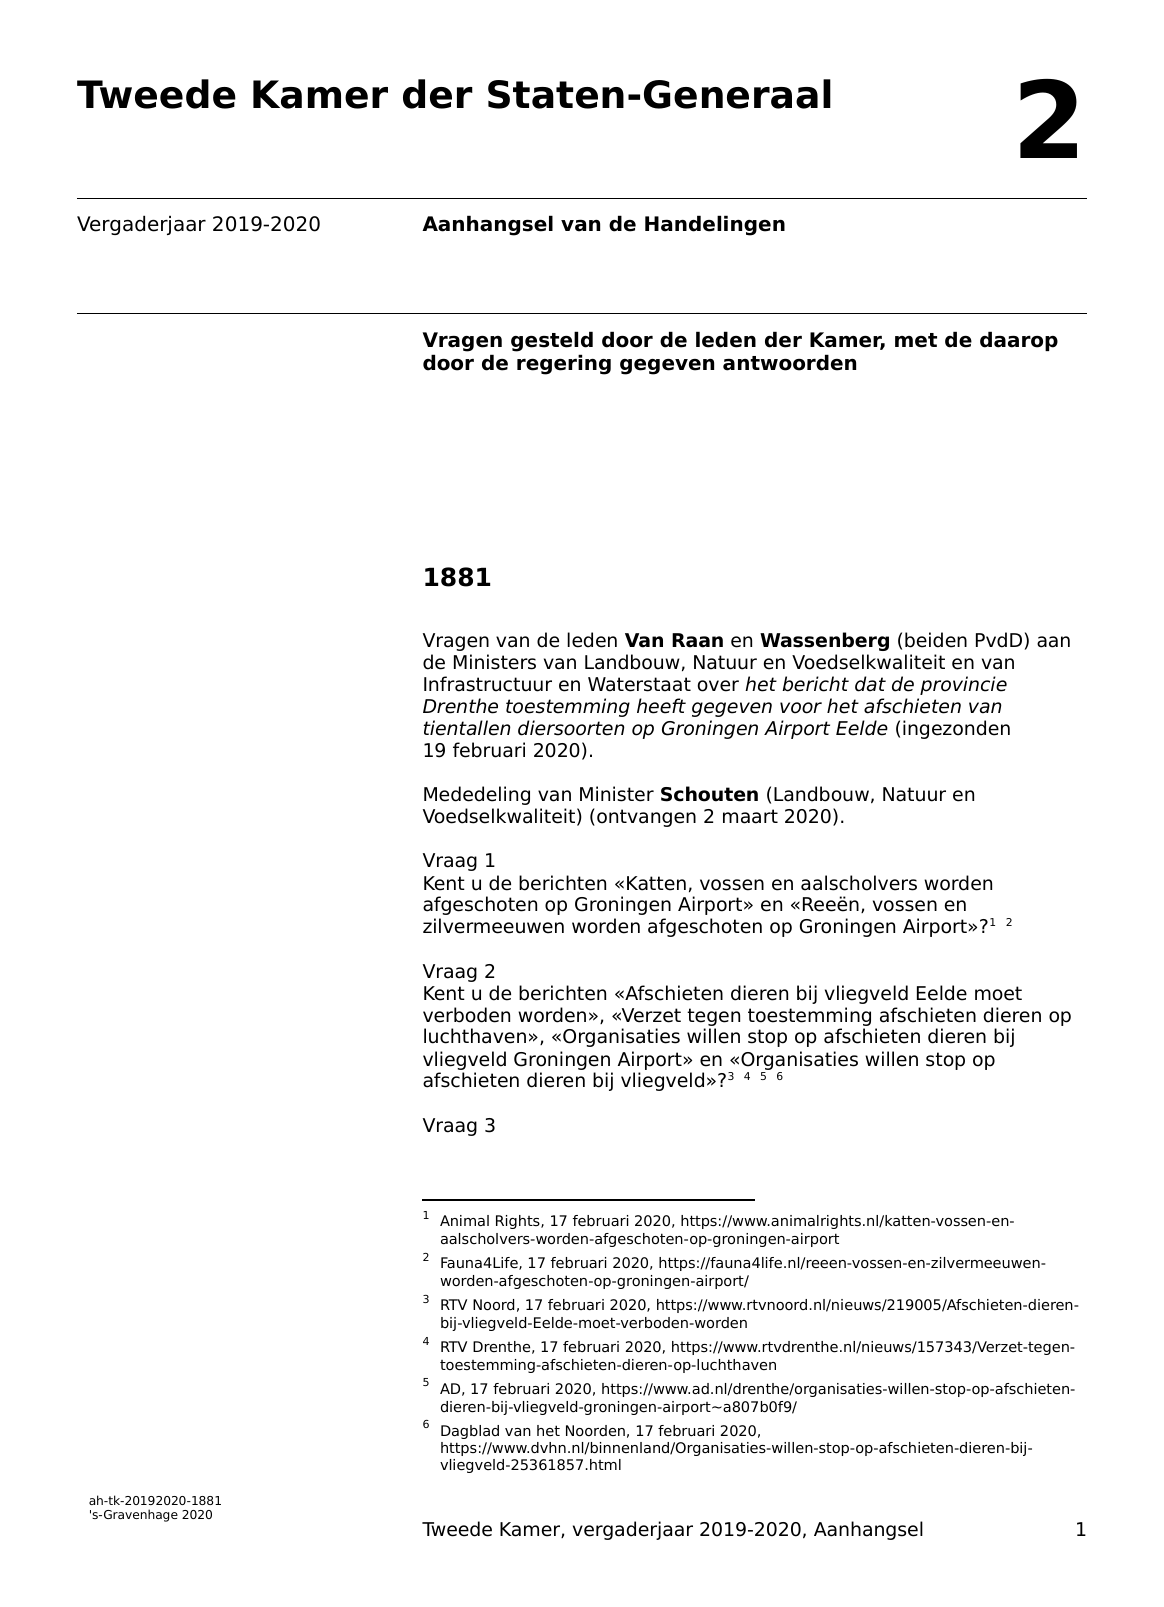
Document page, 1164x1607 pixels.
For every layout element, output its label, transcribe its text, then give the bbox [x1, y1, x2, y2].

text Vraag 2 [422, 961, 1087, 982]
table_cell [77, 314, 422, 375]
text ah-tk-20192020-1881 [88, 1494, 323, 1508]
text Dagblad van het Noorden, 17 februari 2020, https://www.dvhn.nl/binnenland/Organisaties-willen-stop-op-afschieten-dieren-bij-vliegveld-25361857.html [422, 1418, 1087, 1474]
table_header Tweede Kamer der Staten-Generaal [77, 59, 886, 198]
table_cell Aanhangsel van de Handelingen [422, 199, 1087, 313]
text AD, 17 februari 2020, https://www.ad.nl/drenthe/organisaties-willen-stop-op-afschieten-dieren-bij-vliegveld-groningen-airport~a807b0f9/ [422, 1377, 1087, 1416]
text Fauna4Life, 17 februari 2020, https://fauna4life.nl/reeen-vossen-en-zilvermeeuwen-worden-afgeschoten-op-groningen-airport/ [422, 1251, 1087, 1290]
text RTV Noord, 17 februari 2020, https://www.rtvnoord.nl/nieuws/219005/Afschieten-dieren-bij-vliegveld-Eelde-moet-verboden-worden [422, 1293, 1087, 1332]
text Animal Rights, 17 februari 2020, https://www.animalrights.nl/katten-vossen-en-aalscholvers-worden-afgeschoten-op-groningen-airport [422, 1209, 1087, 1248]
text Vragen van de leden Van Raan en Wassenberg (beiden PvdD) aan de Ministers van Landbouw, Natuur en Voedselkwaliteit en van Infrastructuur en Waterstaat over het bericht dat de provincie Drenthe toestemming heeft gegeven voor het afschieten van tientallen diersoorten op Groningen Airport Eelde (ingezonden 19 februari 2020). [422, 630, 1087, 762]
text Mededeling van Minister Schouten (Landbouw, Natuur en Voedselkwaliteit) (ontvangen 2 maart 2020). [422, 784, 1087, 828]
text Vraag 3 [422, 1114, 1087, 1137]
text RTV Drenthe, 17 februari 2020, https://www.rtvdrenthe.nl/nieuws/157343/Verzet-tegen-toestemming-afschieten-dieren-op-luchthaven [422, 1335, 1087, 1374]
table_header 2 [886, 59, 1087, 198]
table_cell Vragen gesteld door de leden der Kamer, met de daarop door de regering gegeven antwoorden [422, 314, 1087, 375]
text Vraag 1 [422, 850, 1087, 872]
text Kent u de berichten «Katten, vossen en aalscholvers worden afgeschoten op Groningen Airport» en «Reeën, vossen en zilvermeeuwen worden afgeschoten op Groningen Airport»? [422, 872, 1087, 938]
text 's-Gravenhage 2020 [88, 1508, 323, 1522]
text 1881 [422, 563, 1087, 592]
text Kent u de berichten «Afschieten dieren bij vliegveld Eelde moet verboden worden», «Verzet tegen toestemming afschieten dieren op luchthaven», «Organisaties willen stop op afschieten dieren bij vliegveld Groningen Airport» en «Organisaties willen stop op afschieten dieren bij vliegveld»? [422, 982, 1087, 1092]
table_cell Vergaderjaar 2019-2020 [77, 199, 422, 313]
